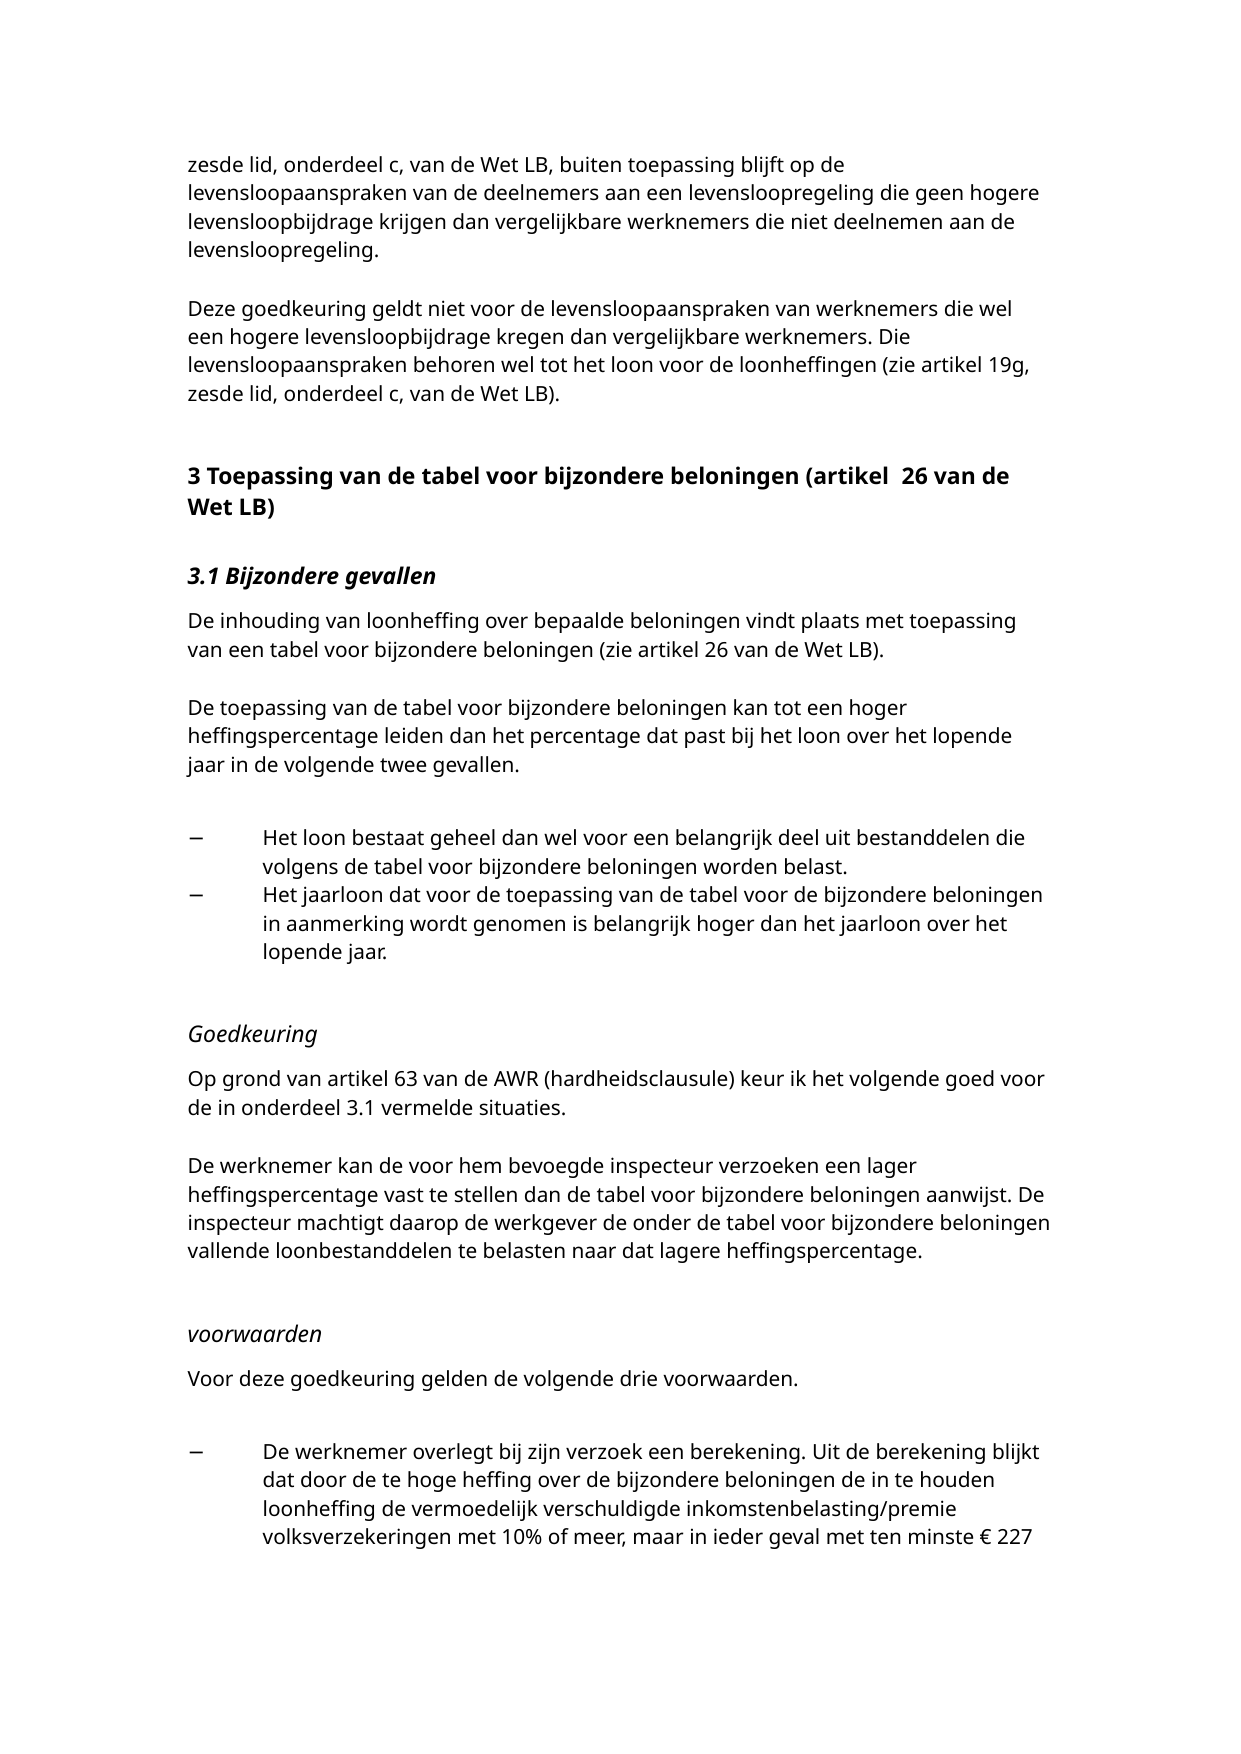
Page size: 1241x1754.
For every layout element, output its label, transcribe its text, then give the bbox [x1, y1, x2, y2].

list Het jaarloon dat voor de toepassing van de tabel voor de bijzondere beloningen in aanmerking wordt genomen is belangrijk hoger dan het jaarloon over het lopende jaar. [187, 880, 1053, 966]
subtitle voorwaarden [187, 1317, 1053, 1349]
text De toepassing van de tabel voor bijzondere beloningen kan tot een hoger heffingspercentage leiden dan het percentage dat past bij het loon over het lopende jaar in de volgende twee gevallen. [187, 693, 1053, 778]
text De werknemer kan de voor hem bevoegde inspecteur verzoeken een lager heffingspercentage vast te stellen dan de tabel voor bijzondere beloningen aanwijst. De inspecteur machtigt daarop de werkgever de onder de tabel voor bijzondere beloningen vallende loonbestanddelen te belasten naar dat lagere heffingspercentage. [187, 1151, 1053, 1265]
list Het loon bestaat geheel dan wel voor een belangrijk deel uit bestanddelen die volgens de tabel voor bijzondere beloningen worden belast. [187, 823, 1053, 880]
subtitle 3 Toepassing van de tabel voor bijzondere beloningen (artikel 26 van de Wet LB) [187, 460, 1053, 522]
text Deze goedkeuring geldt niet voor de levensloopaanspraken van werknemers die wel een hogere levensloopbijdrage kregen dan vergelijkbare werknemers. Die levensloopaanspraken behoren wel tot het loon voor de loonheffingen (zie artikel 19g, zesde lid, onderdeel c, van de Wet LB). [187, 294, 1053, 407]
text Voor deze goedkeuring gelden de volgende drie voorwaarden. [187, 1364, 1053, 1392]
text zesde lid, onderdeel c, van de Wet LB, buiten toepassing blijft op de levensloopaanspraken van de deelnemers aan een levensloopregeling die geen hogere levensloopbijdrage krijgen dan vergelijkbare werknemers die niet deelnemen aan de levensloopregeling. [187, 150, 1053, 264]
subtitle Goedkeuring [187, 1018, 1053, 1049]
text Op grond van artikel 63 van de AWR (hardheidsclausule) keur ik het volgende goed voor de in onderdeel 3.1 vermelde situaties. [187, 1064, 1053, 1121]
text De inhouding van loonheffing over bepaalde beloningen vindt plaats met toepassing van een tabel voor bijzondere beloningen (zie artikel 26 van de Wet LB). [187, 606, 1053, 663]
subtitle 3.1 Bijzondere gevallen [187, 560, 1053, 591]
list De werknemer overlegt bij zijn verzoek een berekening. Uit de berekening blijkt dat door de te hoge heffing over de bijzondere beloningen de in te houden loonheffing de vermoedelijk verschuldigde inkomstenbelasting/premie volksverzekeringen met 10% of meer, maar in ieder geval met ten minste € 227 [187, 1437, 1053, 1551]
